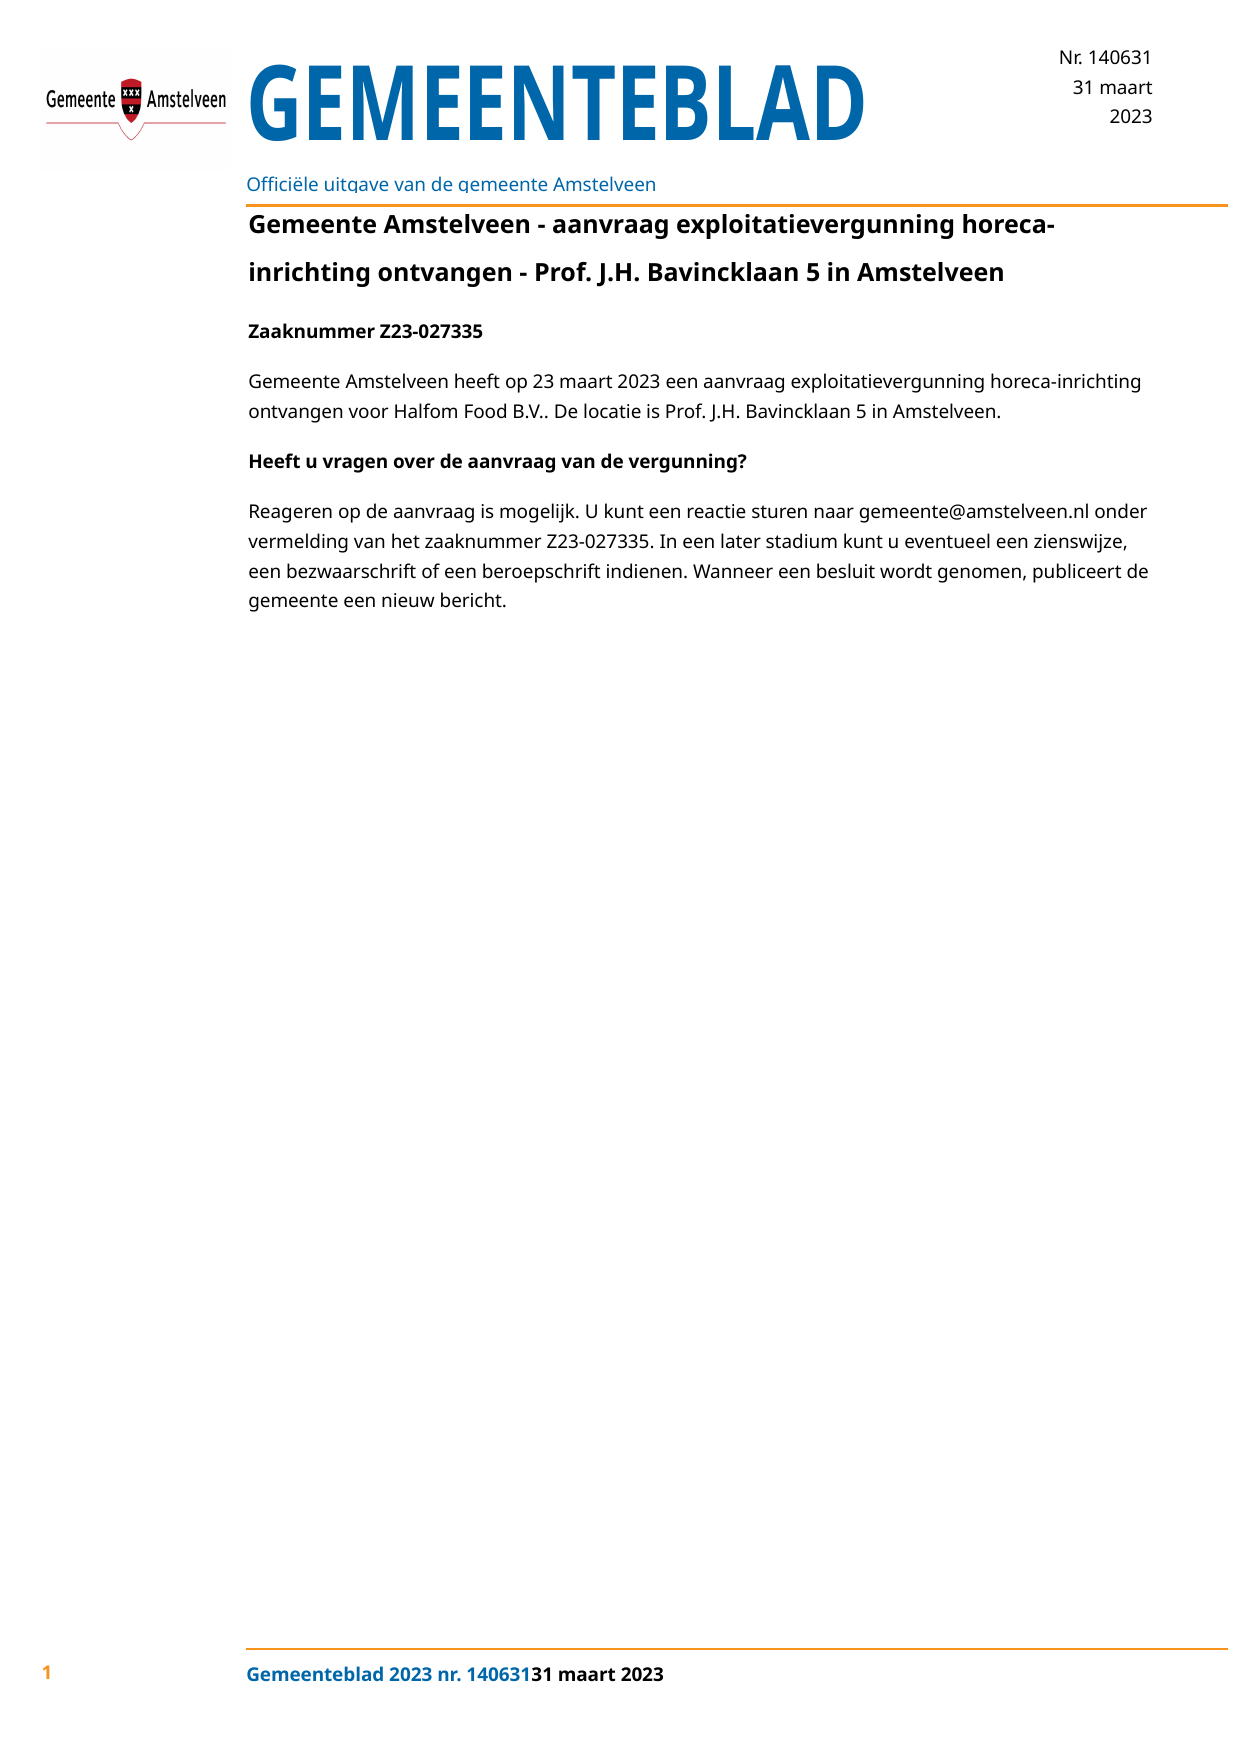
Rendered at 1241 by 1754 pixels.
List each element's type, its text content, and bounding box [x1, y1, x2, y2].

text Zaaknummer Z23-027335 [248, 318, 1152, 344]
text Gemeente Amstelveen heeft op 23 maart 2023 een aanvraag exploitatievergunning horeca-inrichting ontvangen voor Halfom Food B.V.. De locatie is Prof. J.H. Bavincklaan 5 in Amstelveen. [248, 368, 1152, 424]
text Gemeente Amstelveen - aanvraag exploitatievergunning horeca-inrichting ontvangen - Prof. J.H. Bavincklaan 5 in Amstelveen [248, 207, 1152, 288]
text Reageren op de aanvraag is mogelijk. U kunt een reactie sturen naar gemeente@amstelveen.nl onder vermelding van het zaaknummer Z23-027335. In een later stadium kunt u eventueel een zienswijze, een bezwaarschrift of een beroepschrift indienen. Wanneer een besluit wordt genomen, publiceert de gemeente een nieuw bericht. [248, 499, 1152, 613]
picture [41, 47, 231, 172]
text Heeft u vragen over de aanvraag van de vergunning? [248, 448, 1152, 474]
